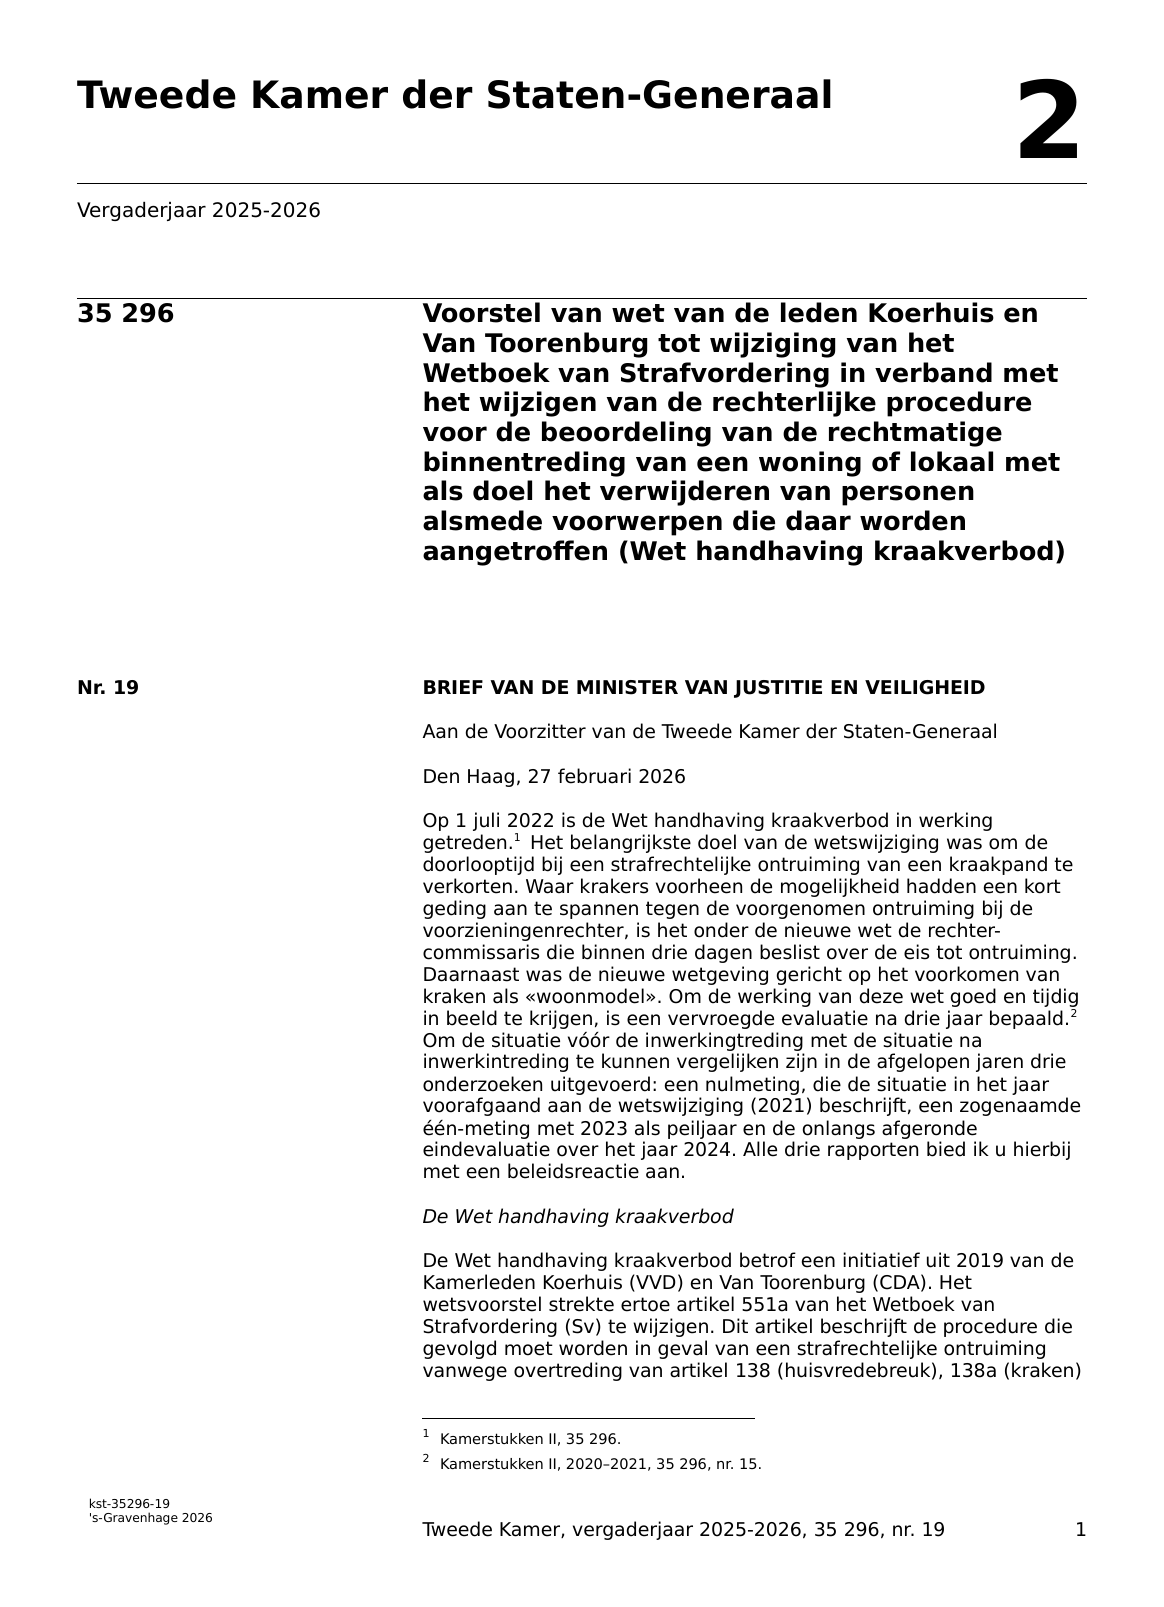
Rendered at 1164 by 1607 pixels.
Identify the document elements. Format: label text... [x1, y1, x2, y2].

subtitle 35 296 Voorstel van wet van de leden Koerhuis en Van Toorenburg tot wijziging van het Wetboek van Strafvordering in verband met het wijzigen van de rechterlijke procedure voor de beoordeling van de rechtmatige binnentreding van een woning of lokaal met als doel het verwijderen van personen alsmede voorwerpen die daar worden aangetroffen (Wet handhaving kraakverbod) [77, 299, 1087, 566]
subtitle Nr. 19 BRIEF VAN DE MINISTER VAN JUSTITIE EN VEILIGHEID [77, 677, 1087, 699]
text Den Haag, 27 februari 2026 [422, 766, 1087, 787]
text kst-35296-19 [88, 1497, 323, 1511]
text Kamerstukken II, 2020–2021, 35 296, nr. 15. [422, 1452, 1087, 1474]
text De Wet handhaving kraakverbod betrof een initiatief uit 2019 van de Kamerleden Koerhuis (VVD) en Van Toorenburg (CDA). Het wetsvoorstel strekte ertoe artikel 551a van het Wetboek van Strafvordering (Sv) te wijzigen. Dit artikel beschrijft de procedure die gevolgd moet worden in geval van een strafrechtelijke ontruiming vanwege overtreding van artikel 138 (huisvredebreuk), 138a (kraken) [422, 1250, 1087, 1382]
text Kamerstukken II, 35 296. [422, 1427, 1087, 1449]
subtitle De Wet handhaving kraakverbod [422, 1206, 1087, 1227]
text 's-Gravenhage 2026 [88, 1511, 323, 1525]
table_header Tweede Kamer der Staten-Generaal [77, 59, 886, 183]
table_header 2 [886, 59, 1087, 183]
table_cell Vergaderjaar 2025-2026 [77, 184, 1087, 298]
text Aan de Voorzitter van de Tweede Kamer der Staten-Generaal [422, 721, 1087, 743]
text Op 1 juli 2022 is de Wet handhaving kraakverbod in werking getreden. Het belangrijkste doel van de wetswijziging was om de doorlooptijd bij een strafrechtelijke ontruiming van een kraakpand te verkorten. Waar krakers voorheen de mogelijkheid hadden een kort geding aan te spannen tegen de voorgenomen ontruiming bij de voorzieningenrechter, is het onder de nieuwe wet de rechter-commissaris die binnen drie dagen beslist over de eis tot ontruiming. Daarnaast was de nieuwe wetgeving gericht op het voorkomen van kraken als «woonmodel». Om de werking van deze wet goed en tijdig in beeld te krijgen, is een vervroegde evaluatie na drie jaar bepaald. Om de situatie vóór de inwerkingtreding met de situatie na inwerkintreding te kunnen vergelijken zijn in de afgelopen jaren drie onderzoeken uitgevoerd: een nulmeting, die de situatie in het jaar voorafgaand aan de wetswijziging (2021) beschrijft, een zogenaamde één-meting met 2023 als peiljaar en de onlangs afgeronde eindevaluatie over het jaar 2024. Alle drie rapporten bied ik u hierbij met een beleidsreactie aan. [422, 810, 1087, 1183]
